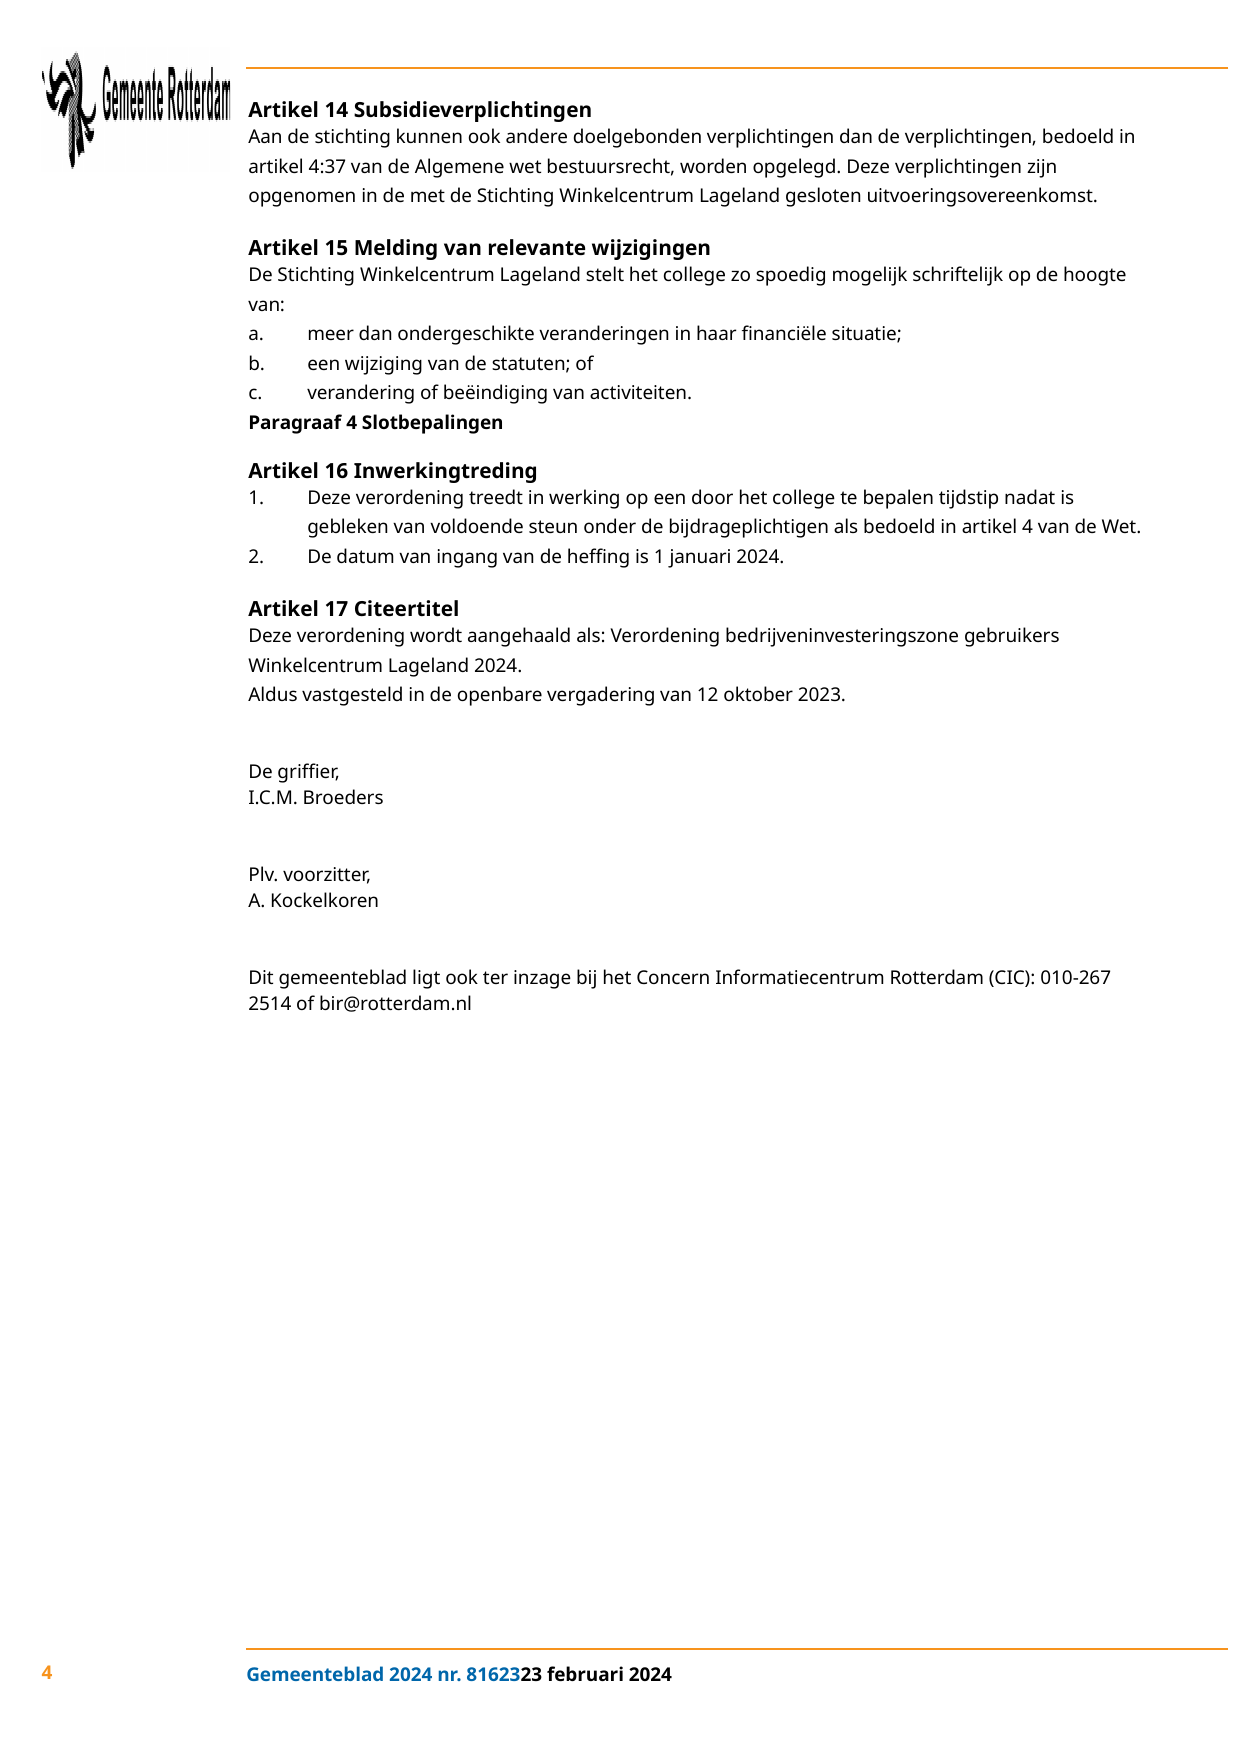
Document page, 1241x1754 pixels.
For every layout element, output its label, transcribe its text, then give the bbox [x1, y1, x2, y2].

text Artikel 14 Subsidieverplichtingen [248, 95, 1152, 123]
picture [41, 47, 231, 172]
text Artikel 16 Inwerkingtreding [248, 456, 1152, 484]
text Artikel 15 Melding van relevante wijzigingen [248, 233, 1152, 261]
list Deze verordening treedt in werking op een door het college te bepalen tijdstip nadat is gebleken van voldoende steun onder de bijdrageplichtigen als bedoeld in artikel 4 van de Wet. [248, 484, 1152, 539]
text Plv. voorzitter, [248, 861, 1152, 887]
text Paragraaf 4 Slotbepalingen [248, 409, 1152, 435]
text Dit gemeenteblad ligt ook ter inzage bij het Concern Informatiecentrum Rotterdam (CIC): 010-267 2514 of bir@rotterdam.nl [248, 964, 1152, 1016]
text De Stichting Winkelcentrum Lageland stelt het college zo spoedig mogelijk schriftelijk op de hoogte van: [248, 261, 1152, 317]
text Aldus vastgesteld in de openbare vergadering van 12 oktober 2023. [248, 681, 1152, 707]
text A. Kockelkoren [248, 887, 1152, 913]
list meer dan ondergeschikte veranderingen in haar financiële situatie; [248, 320, 1152, 346]
list een wijziging van de statuten; of [248, 350, 1152, 376]
text Aan de stichting kunnen ook andere doelgebonden verplichtingen dan de verplichtingen, bedoeld in artikel 4:37 van de Algemene wet bestuursrecht, worden opgelegd. Deze verplichtingen zijn opgenomen in de met de Stichting Winkelcentrum Lageland gesloten uitvoeringsovereenkomst. [248, 123, 1152, 208]
list De datum van ingang van de heffing is 1 januari 2024. [248, 543, 1152, 569]
text I.C.M. Broeders [248, 784, 1152, 810]
text Deze verordening wordt aangehaald als: Verordening bedrijveninvesteringszone gebruikers Winkelcentrum Lageland 2024. [248, 622, 1152, 677]
list verandering of beëindiging van activiteiten. [248, 379, 1152, 405]
text De griffier, [248, 758, 1152, 784]
text Artikel 17 Citeertitel [248, 594, 1152, 622]
